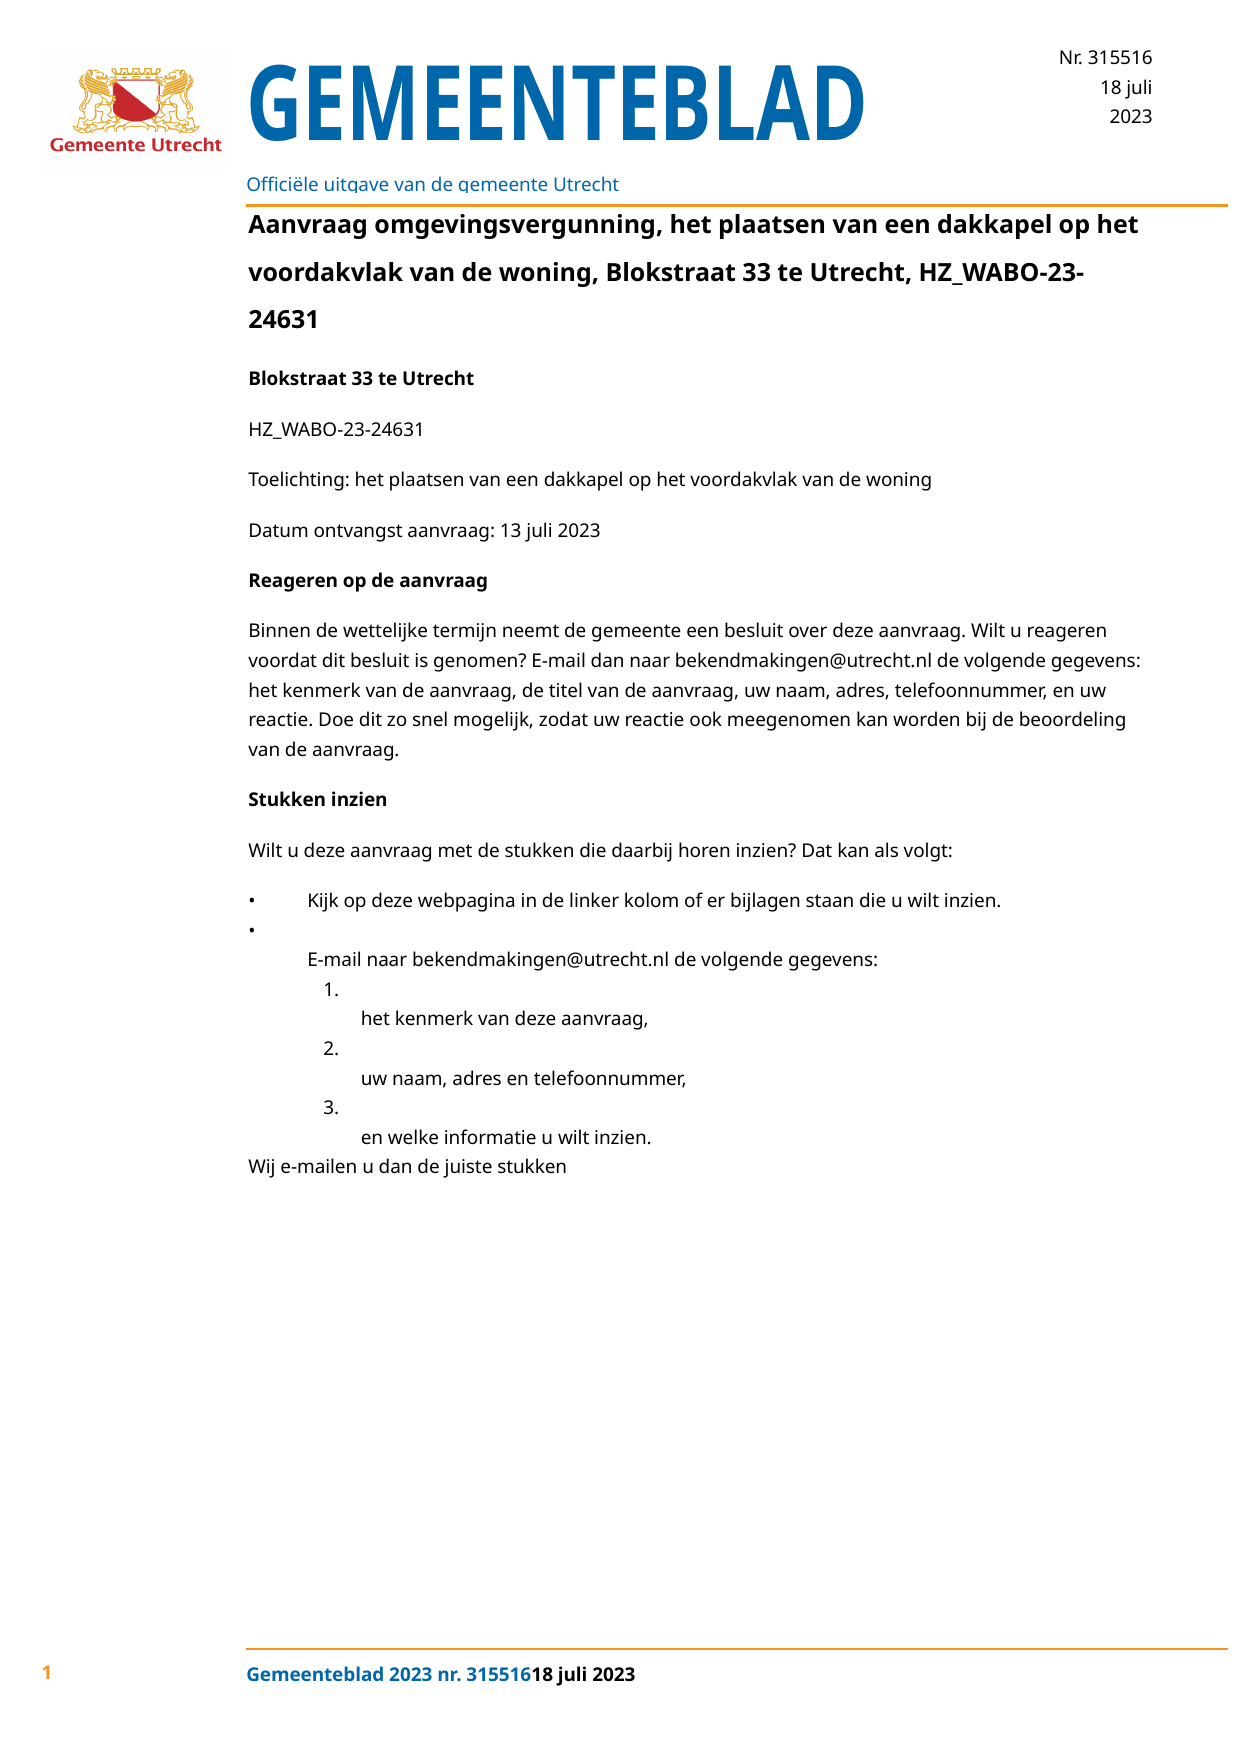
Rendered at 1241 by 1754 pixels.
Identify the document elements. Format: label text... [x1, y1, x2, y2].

text Wilt u deze aanvraag met de stukken die daarbij horen inzien? Dat kan als volgt: [248, 837, 1152, 862]
text HZ_WABO-23-24631 [248, 416, 1152, 442]
text Stukken inzien [248, 786, 1152, 812]
text Binnen de wettelijke termijn neemt de gemeente een besluit over deze aanvraag. Wilt u reageren voordat dit besluit is genomen? E-mail dan naar bekendmakingen@utrecht.nl de volgende gegevens: het kenmerk van de aanvraag, de titel van de aanvraag, uw naam, adres, telefoonnummer, en uw reactie. Doe dit zo snel mogelijk, zodat uw reactie ook meegenomen kan worden bij de beoordeling van de aanvraag. [248, 618, 1152, 762]
list uw naam, adres en telefoonnummer, [323, 1065, 1152, 1090]
text Blokstraat 33 te Utrecht [248, 366, 1152, 391]
text Datum ontvangst aanvraag: 13 juli 2023 [248, 517, 1152, 542]
picture [41, 47, 231, 172]
text Wij e-mailen u dan de juiste stukken [248, 1153, 1152, 1179]
list E-mail naar bekendmakingen@utrecht.nl de volgende gegevens: [248, 946, 1152, 972]
text Aanvraag omgevingsvergunning, het plaatsen van een dakkapel op het voordakvlak van de woning, Blokstraat 33 te Utrecht, HZ_WABO-23-24631 [248, 207, 1152, 336]
text Toelichting: het plaatsen van een dakkapel op het voordakvlak van de woning [248, 466, 1152, 492]
list het kenmerk van deze aanvraag, [323, 1006, 1152, 1031]
text Reageren op de aanvraag [248, 567, 1152, 593]
list Kijk op deze webpagina in de linker kolom of er bijlagen staan die u wilt inzien. [248, 887, 1152, 913]
list en welke informatie u wilt inzien. [323, 1124, 1152, 1149]
